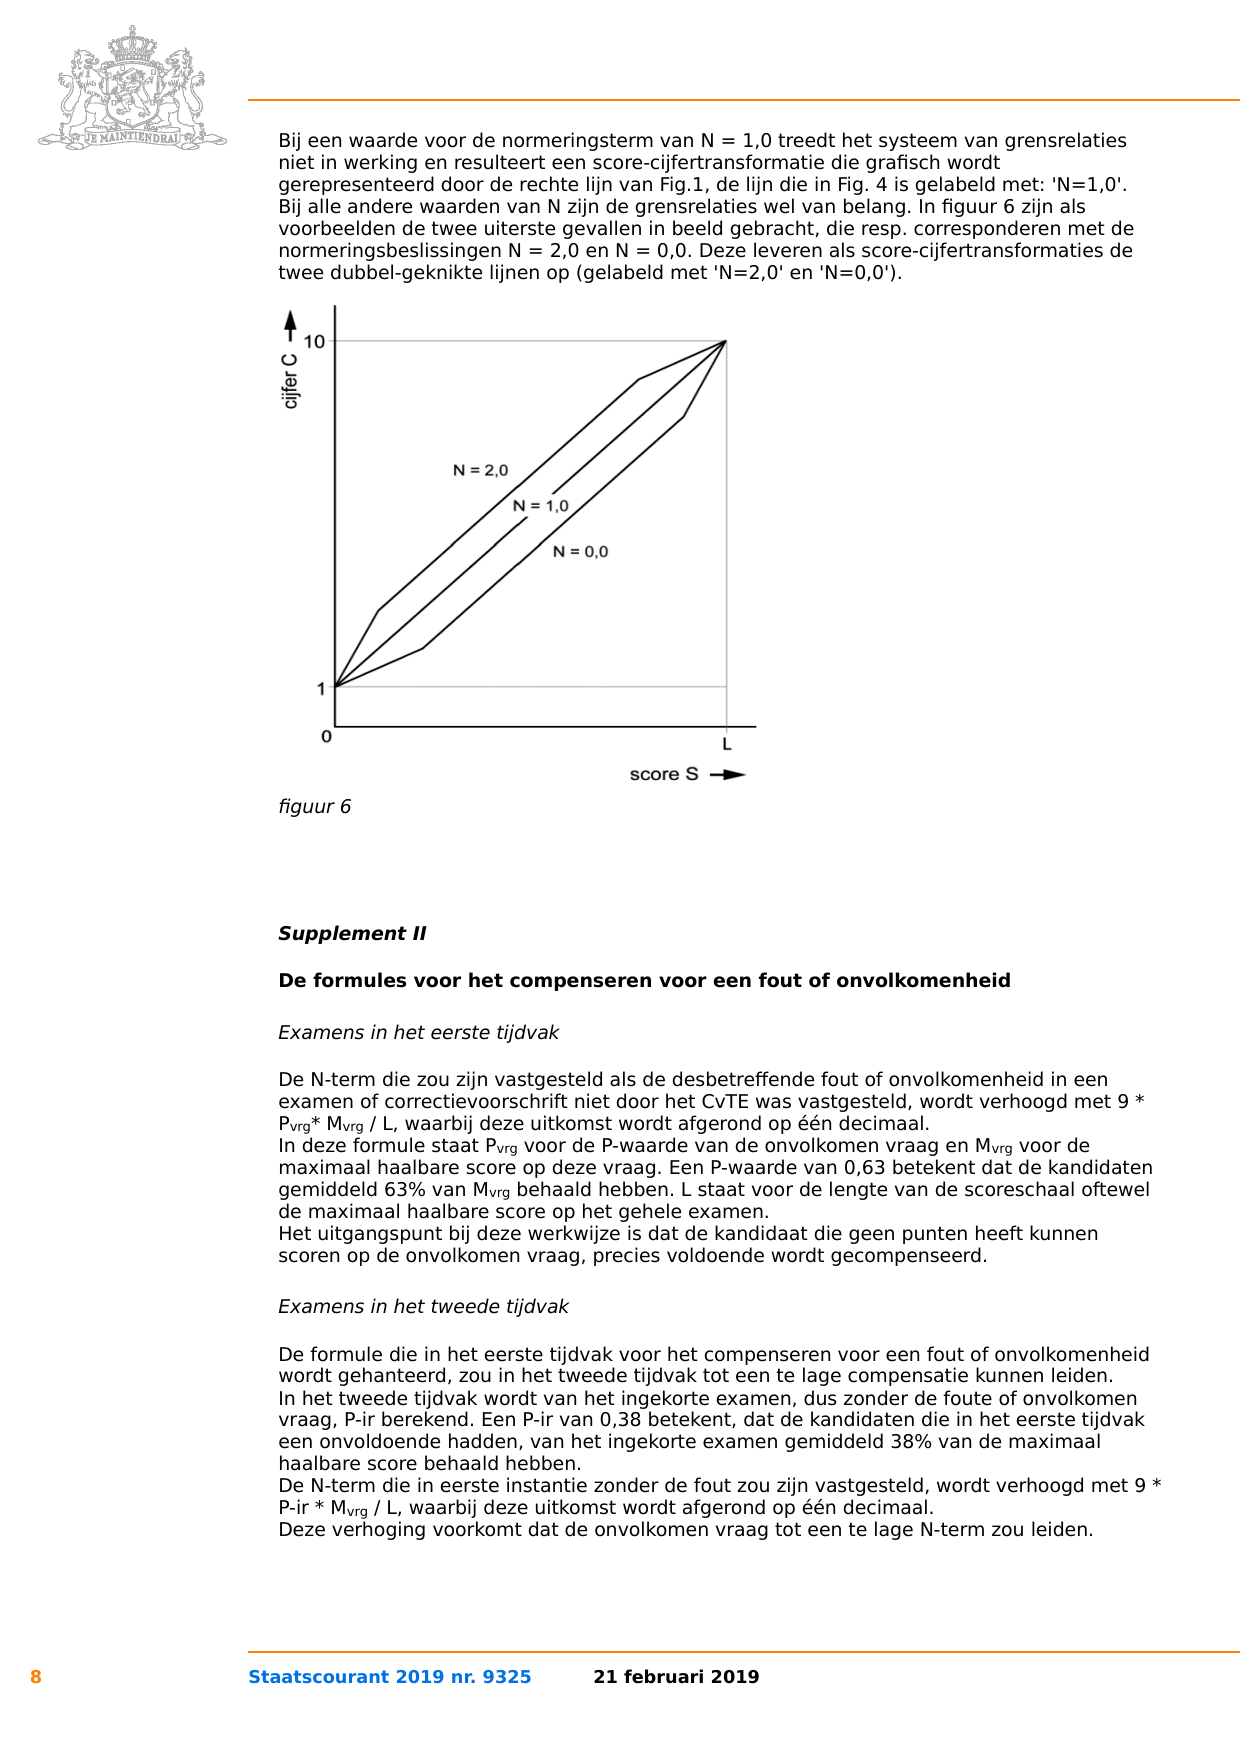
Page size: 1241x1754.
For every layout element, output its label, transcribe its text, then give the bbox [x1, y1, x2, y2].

subtitle Examens in het eerste tijdvak [278, 1022, 1163, 1044]
text De formule die in het eerste tijdvak voor het compenseren voor een fout of onvolkomenheid wordt gehanteerd, zou in het tweede tijdvak tot een te lage compensatie kunnen leiden. [278, 1343, 1163, 1387]
picture [278, 305, 757, 784]
subtitle Examens in het tweede tijdvak [278, 1296, 1163, 1318]
text De N-term die zou zijn vastgesteld als de desbetreffende fout of onvolkomenheid in een examen of correctievoorschrift niet door het CvTE was vastgesteld, wordt verhoogd met 9 * Pvrg* Mvrg / L, waarbij deze uitkomst wordt afgerond op één decimaal. [278, 1069, 1163, 1134]
text Het uitgangspunt bij deze werkwijze is dat de kandidaat die geen punten heeft kunnen scoren op de onvolkomen vraag, precies voldoende wordt gecompenseerd. [278, 1222, 1163, 1266]
text In deze formule staat Pvrg voor de P-waarde van de onvolkomen vraag en Mvrg voor de maximaal haalbare score op deze vraag. Een P-waarde van 0,63 betekent dat de kandidaten gemiddeld 63% van Mvrg behaald hebben. L staat voor de lengte van de scoreschaal oftewel de maximaal haalbare score op het gehele examen. [278, 1134, 1163, 1222]
text figuur 6 [278, 796, 756, 818]
text Bij een waarde voor de normeringsterm van N = 1,0 treedt het systeem van grensrelaties niet in werking en resulteert een score-cijfertransformatie die grafisch wordt gerepresenteerd door de rechte lijn van Fig.1, de lijn die in Fig. 4 is gelabeld met: 'N=1,0'. [278, 130, 1163, 196]
text Bij alle andere waarden van N zijn de grensrelaties wel van belang. In figuur 6 zijn als voorbeelden de twee uiterste gevallen in beeld gebracht, die resp. corresponderen met de normeringsbeslissingen N = 2,0 en N = 0,0. Deze leveren als score-cijfertransformaties de twee dubbel-geknikte lijnen op (gelabeld met 'N=2,0' en 'N=0,0'). [278, 196, 1163, 284]
text De formules voor het compenseren voor een fout of onvolkomenheid [278, 970, 1163, 992]
text Deze verhoging voorkomt dat de onvolkomen vraag tot een te lage N-term zou leiden. [278, 1519, 1163, 1541]
text De N-term die in eerste instantie zonder de fout zou zijn vastgesteld, wordt verhoogd met 9 * P-ir * Mvrg / L, waarbij deze uitkomst wordt afgerond op één decimaal. [278, 1475, 1163, 1519]
picture [38, 25, 227, 150]
text In het tweede tijdvak wordt van het ingekorte examen, dus zonder de foute of onvolkomen vraag, P-ir berekend. Een P-ir van 0,38 betekent, dat de kandidaten die in het eerste tijdvak een onvoldoende hadden, van het ingekorte examen gemiddeld 38% van de maximaal haalbare score behaald hebben. [278, 1387, 1163, 1475]
subtitle Supplement II [278, 923, 1163, 945]
